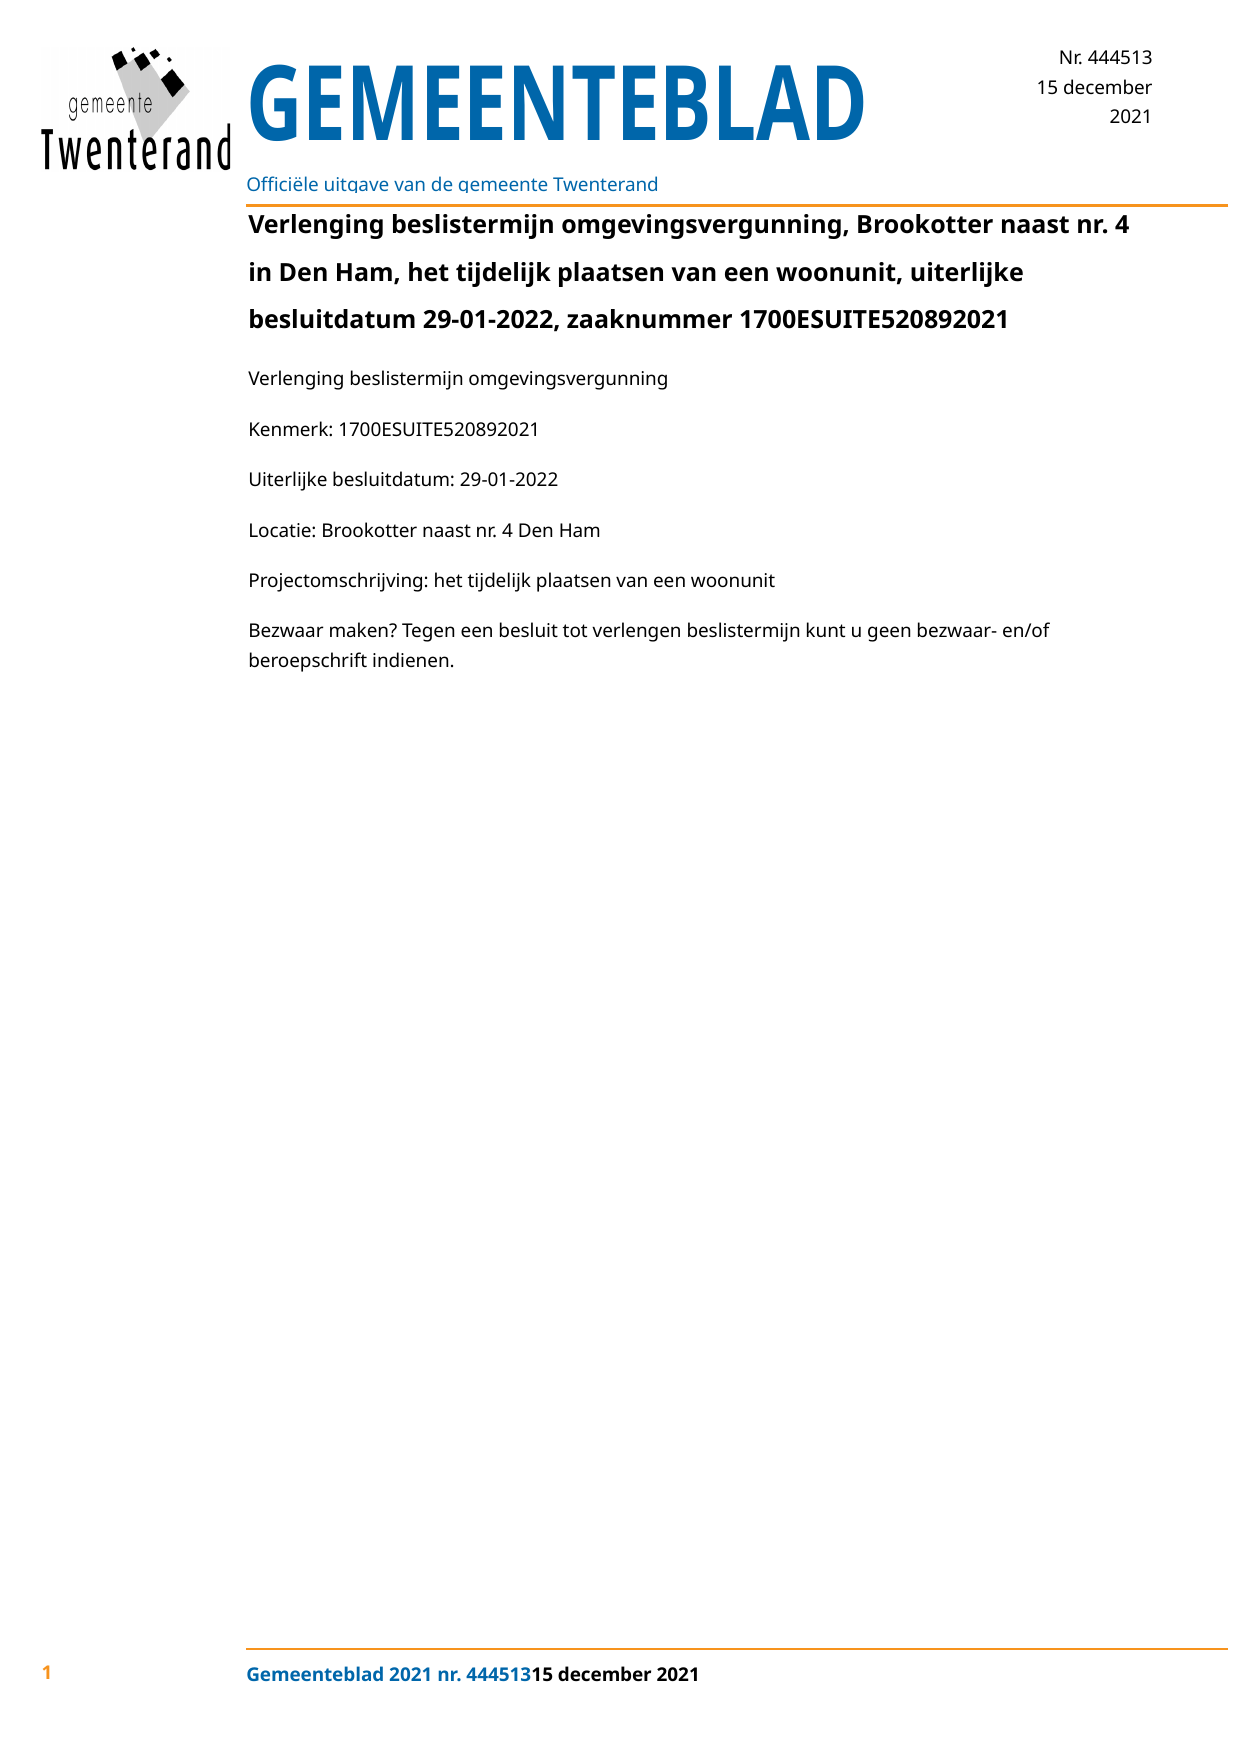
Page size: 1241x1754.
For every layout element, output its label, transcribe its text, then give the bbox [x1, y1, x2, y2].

text Locatie: Brookotter naast nr. 4 Den Ham [248, 517, 1152, 542]
text Verlenging beslistermijn omgevingsvergunning, Brookotter naast nr. 4 in Den Ham, het tijdelijk plaatsen van een woonunit, uiterlijke besluitdatum 29-01-2022, zaaknummer 1700ESUITE520892021 [248, 207, 1152, 336]
text Projectomschrijving: het tijdelijk plaatsen van een woonunit [248, 567, 1152, 593]
text Kenmerk: 1700ESUITE520892021 [248, 416, 1152, 442]
text Bezwaar maken? Tegen een besluit tot verlengen beslistermijn kunt u geen bezwaar- en/of beroepschrift indienen. [248, 618, 1152, 673]
text Uiterlijke besluitdatum: 29-01-2022 [248, 466, 1152, 492]
text Verlenging beslistermijn omgevingsvergunning [248, 366, 1152, 391]
picture [41, 47, 231, 172]
